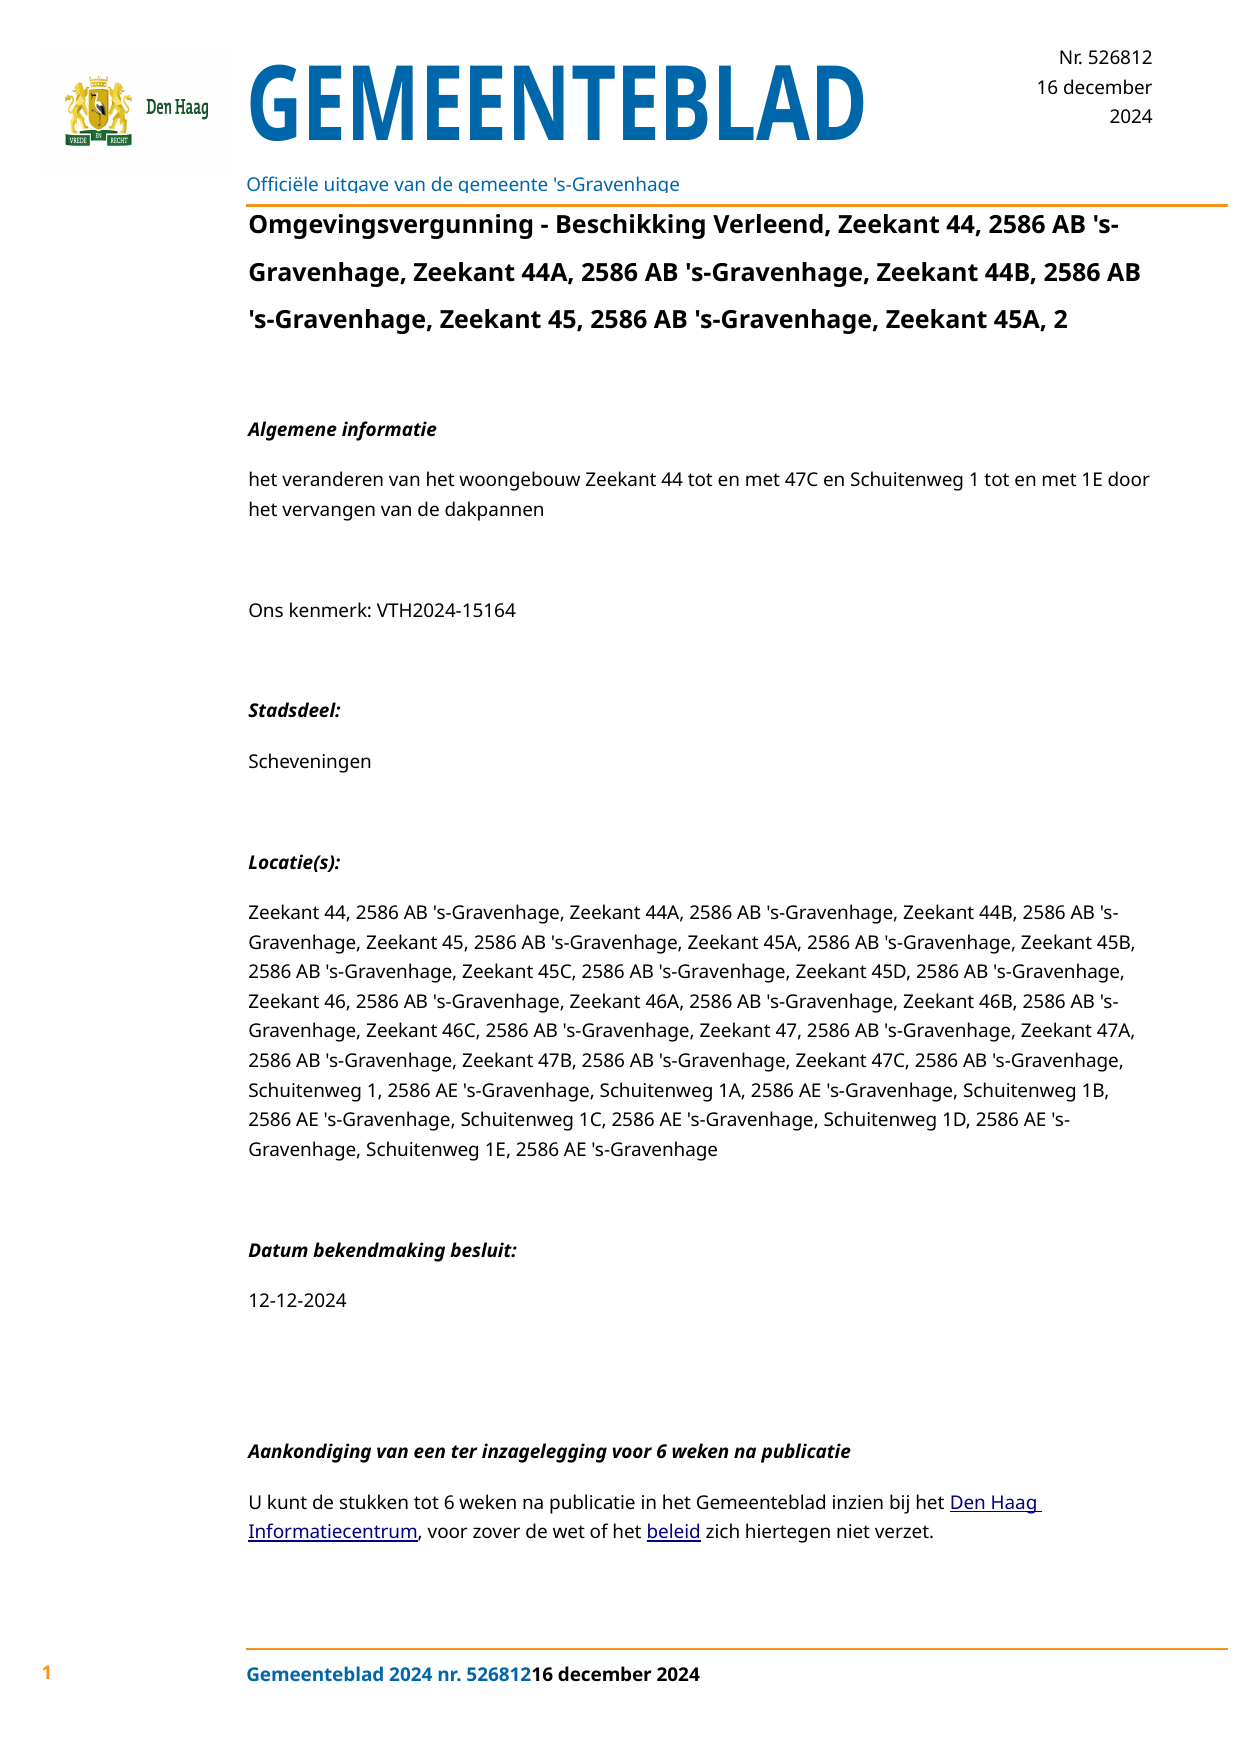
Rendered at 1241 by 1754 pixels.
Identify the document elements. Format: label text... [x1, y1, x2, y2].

text Algemene informatie [248, 416, 1152, 442]
text Locatie(s): [248, 849, 1152, 874]
text Zeekant 44, 2586 AB 's-Gravenhage, Zeekant 44A, 2586 AB 's-Gravenhage, Zeekant 44B, 2586 AB 's-Gravenhage, Zeekant 45, 2586 AB 's-Gravenhage, Zeekant 45A, 2586 AB 's-Gravenhage, Zeekant 45B, 2586 AB 's-Gravenhage, Zeekant 45C, 2586 AB 's-Gravenhage, Zeekant 45D, 2586 AB 's-Gravenhage, Zeekant 46, 2586 AB 's-Gravenhage, Zeekant 46A, 2586 AB 's-Gravenhage, Zeekant 46B, 2586 AB 's-Gravenhage, Zeekant 46C, 2586 AB 's-Gravenhage, Zeekant 47, 2586 AB 's-Gravenhage, Zeekant 47A, 2586 AB 's-Gravenhage, Zeekant 47B, 2586 AB 's-Gravenhage, Zeekant 47C, 2586 AB 's-Gravenhage, Schuitenweg 1, 2586 AE 's-Gravenhage, Schuitenweg 1A, 2586 AE 's-Gravenhage, Schuitenweg 1B, 2586 AE 's-Gravenhage, Schuitenweg 1C, 2586 AE 's-Gravenhage, Schuitenweg 1D, 2586 AE 's-Gravenhage, Schuitenweg 1E, 2586 AE 's-Gravenhage [248, 899, 1152, 1162]
text Scheveningen [248, 748, 1152, 774]
text het veranderen van het woongebouw Zeekant 44 tot en met 47C en Schuitenweg 1 tot en met 1E door het vervangen van de dakpannen [248, 466, 1152, 522]
text 12-12-2024 [248, 1287, 1152, 1313]
text Omgevingsvergunning - Beschikking Verleend, Zeekant 44, 2586 AB 's-Gravenhage, Zeekant 44A, 2586 AB 's-Gravenhage, Zeekant 44B, 2586 AB 's-Gravenhage, Zeekant 45, 2586 AB 's-Gravenhage, Zeekant 45A, 2 [248, 207, 1152, 336]
text Stadsdeel: [248, 698, 1152, 723]
text U kunt de stukken tot 6 weken na publicatie in het Gemeenteblad inzien bij het Den Haag Informatiecentrum, voor zover de wet of het beleid zich hiertegen niet verzet. [248, 1489, 1152, 1544]
picture [41, 47, 231, 172]
text Datum bekendmaking besluit: [248, 1237, 1152, 1262]
text Aankondiging van een ter inzagelegging voor 6 weken na publicatie [248, 1438, 1152, 1464]
text Ons kenmerk: VTH2024-15164 [248, 597, 1152, 622]
